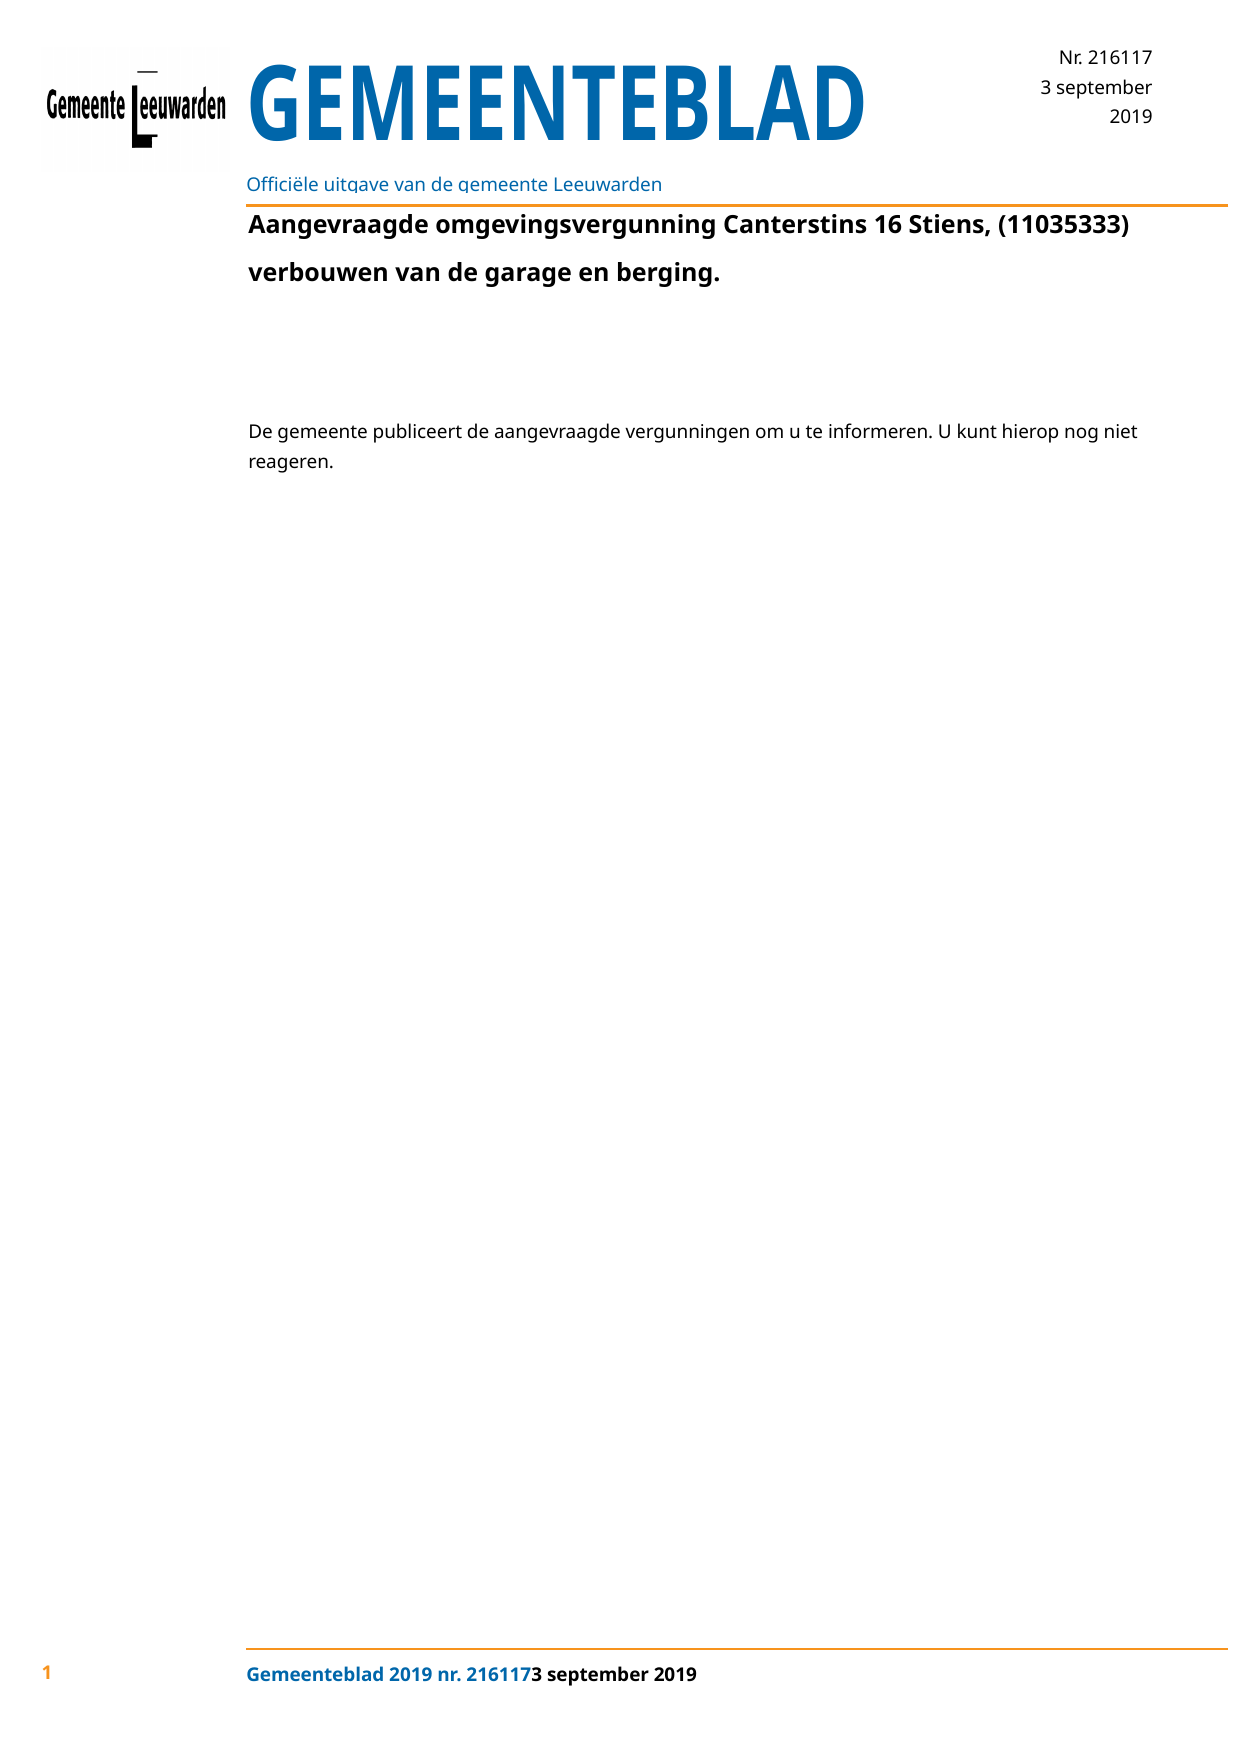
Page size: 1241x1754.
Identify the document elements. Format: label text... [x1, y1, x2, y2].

text De gemeente publiceert de aangevraagde vergunningen om u te informeren. U kunt hierop nog niet reageren. [248, 419, 1152, 474]
picture [41, 47, 231, 172]
text Aangevraagde omgevingsvergunning Canterstins 16 Stiens, (11035333) verbouwen van de garage en berging. [248, 207, 1152, 288]
